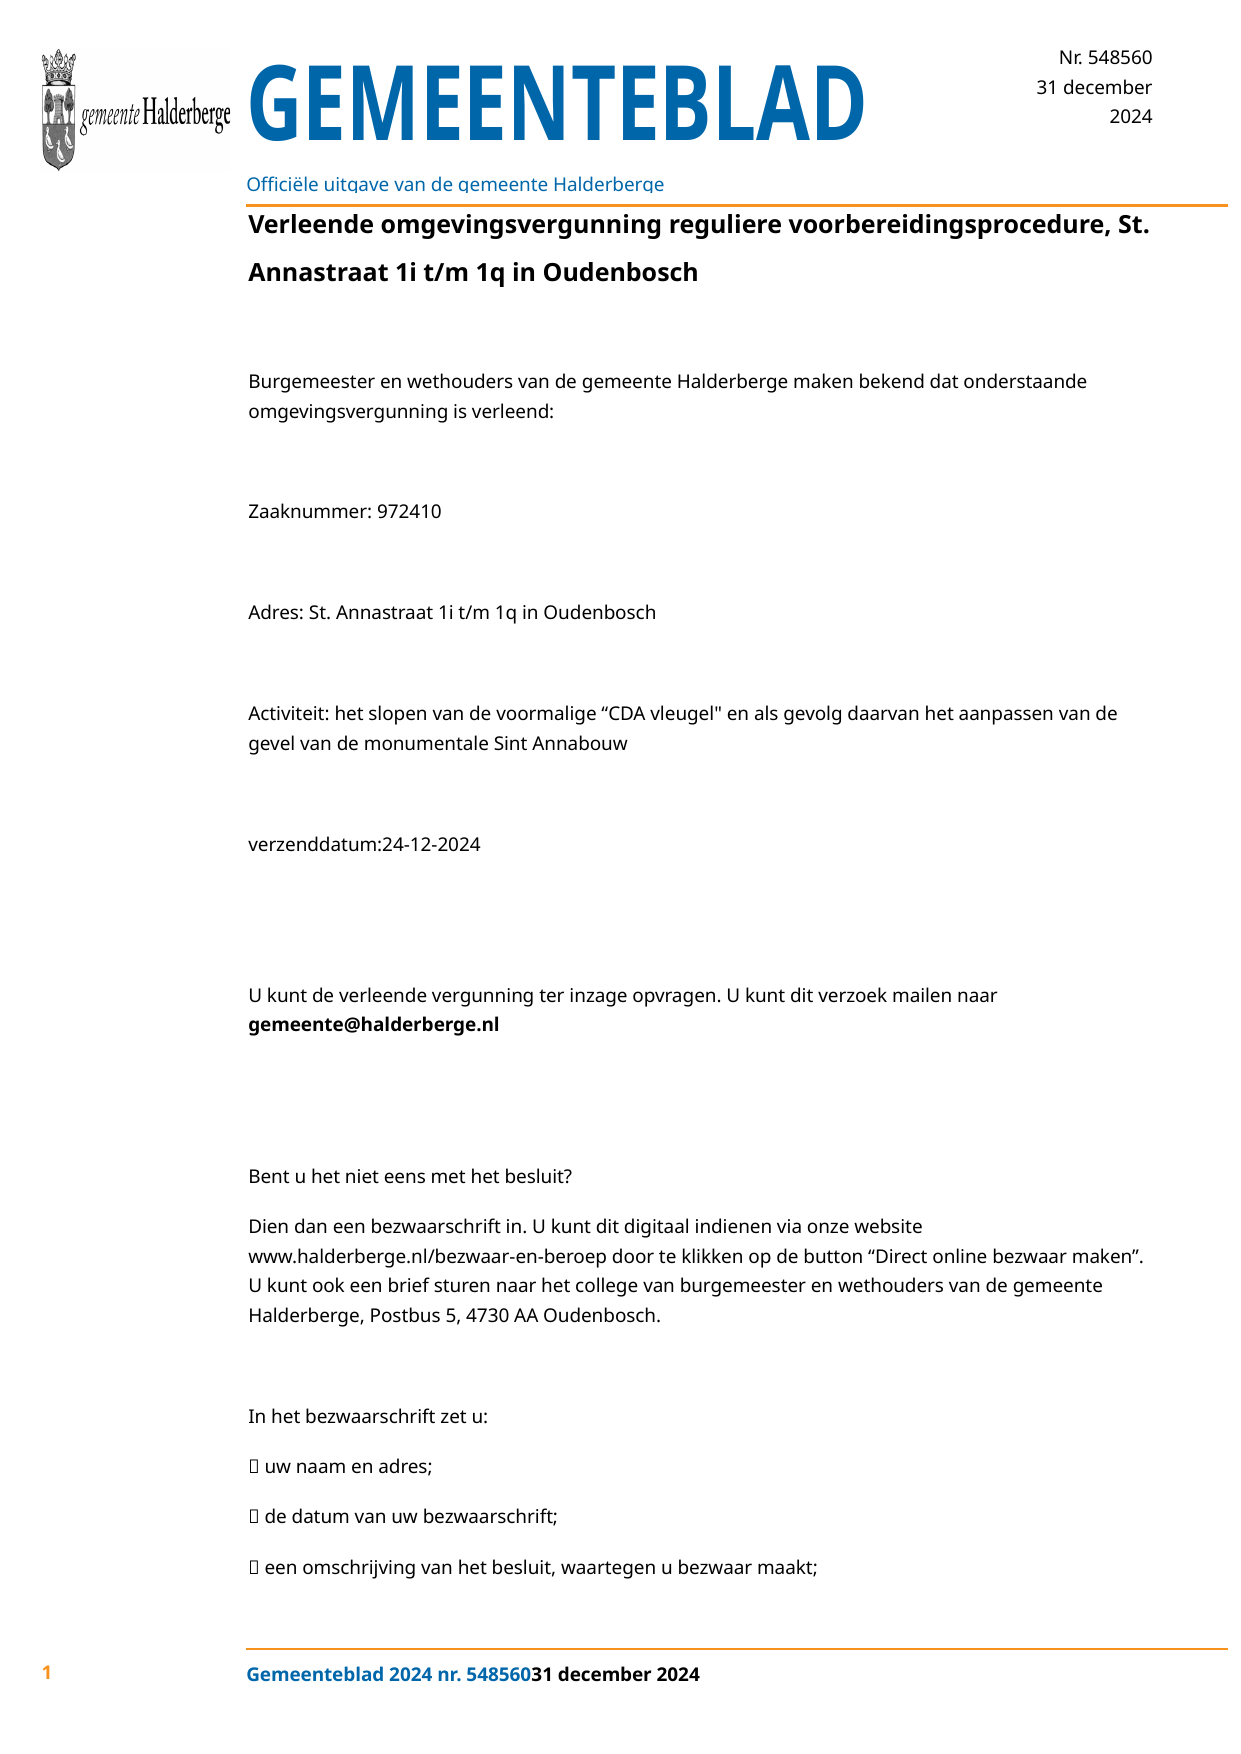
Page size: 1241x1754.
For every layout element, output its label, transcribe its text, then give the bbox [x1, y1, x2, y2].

text  een omschrijving van het besluit, waartegen u bezwaar maakt; [248, 1554, 1152, 1580]
text  de datum van uw bezwaarschrift; [248, 1504, 1152, 1529]
picture [41, 47, 231, 172]
text verzenddatum:24-12-2024 [248, 831, 1152, 857]
text Burgemeester en wethouders van de gemeente Halderberge maken bekend dat onderstaande omgevingsvergunning is verleend: [248, 368, 1152, 424]
text In het bezwaarschrift zet u: [248, 1403, 1152, 1429]
text Zaaknummer: 972410 [248, 499, 1152, 524]
text Verleende omgevingsvergunning reguliere voorbereidingsprocedure, St. Annastraat 1i t/m 1q in Oudenbosch [248, 207, 1152, 288]
text Adres: St. Annastraat 1i t/m 1q in Oudenbosch [248, 599, 1152, 625]
text  uw naam en adres; [248, 1453, 1152, 1479]
text Bent u het niet eens met het besluit? [248, 1163, 1152, 1189]
text U kunt de verleende vergunning ter inzage opvragen. U kunt dit verzoek mailen naar gemeente@halderberge.nl [248, 982, 1152, 1037]
text Dien dan een bezwaarschrift in. U kunt dit digitaal indienen via onze website www.halderberge.nl/bezwaar-en-beroep door te klikken op de button “Direct online bezwaar maken”. U kunt ook een brief sturen naar het college van burgemeester en wethouders van de gemeente Halderberge, Postbus 5, 4730 AA Oudenbosch. [248, 1213, 1152, 1328]
text Activiteit: het slopen van de voormalige “CDA vleugel" en als gevolg daarvan het aanpassen van de gevel van de monumentale Sint Annabouw [248, 700, 1152, 756]
